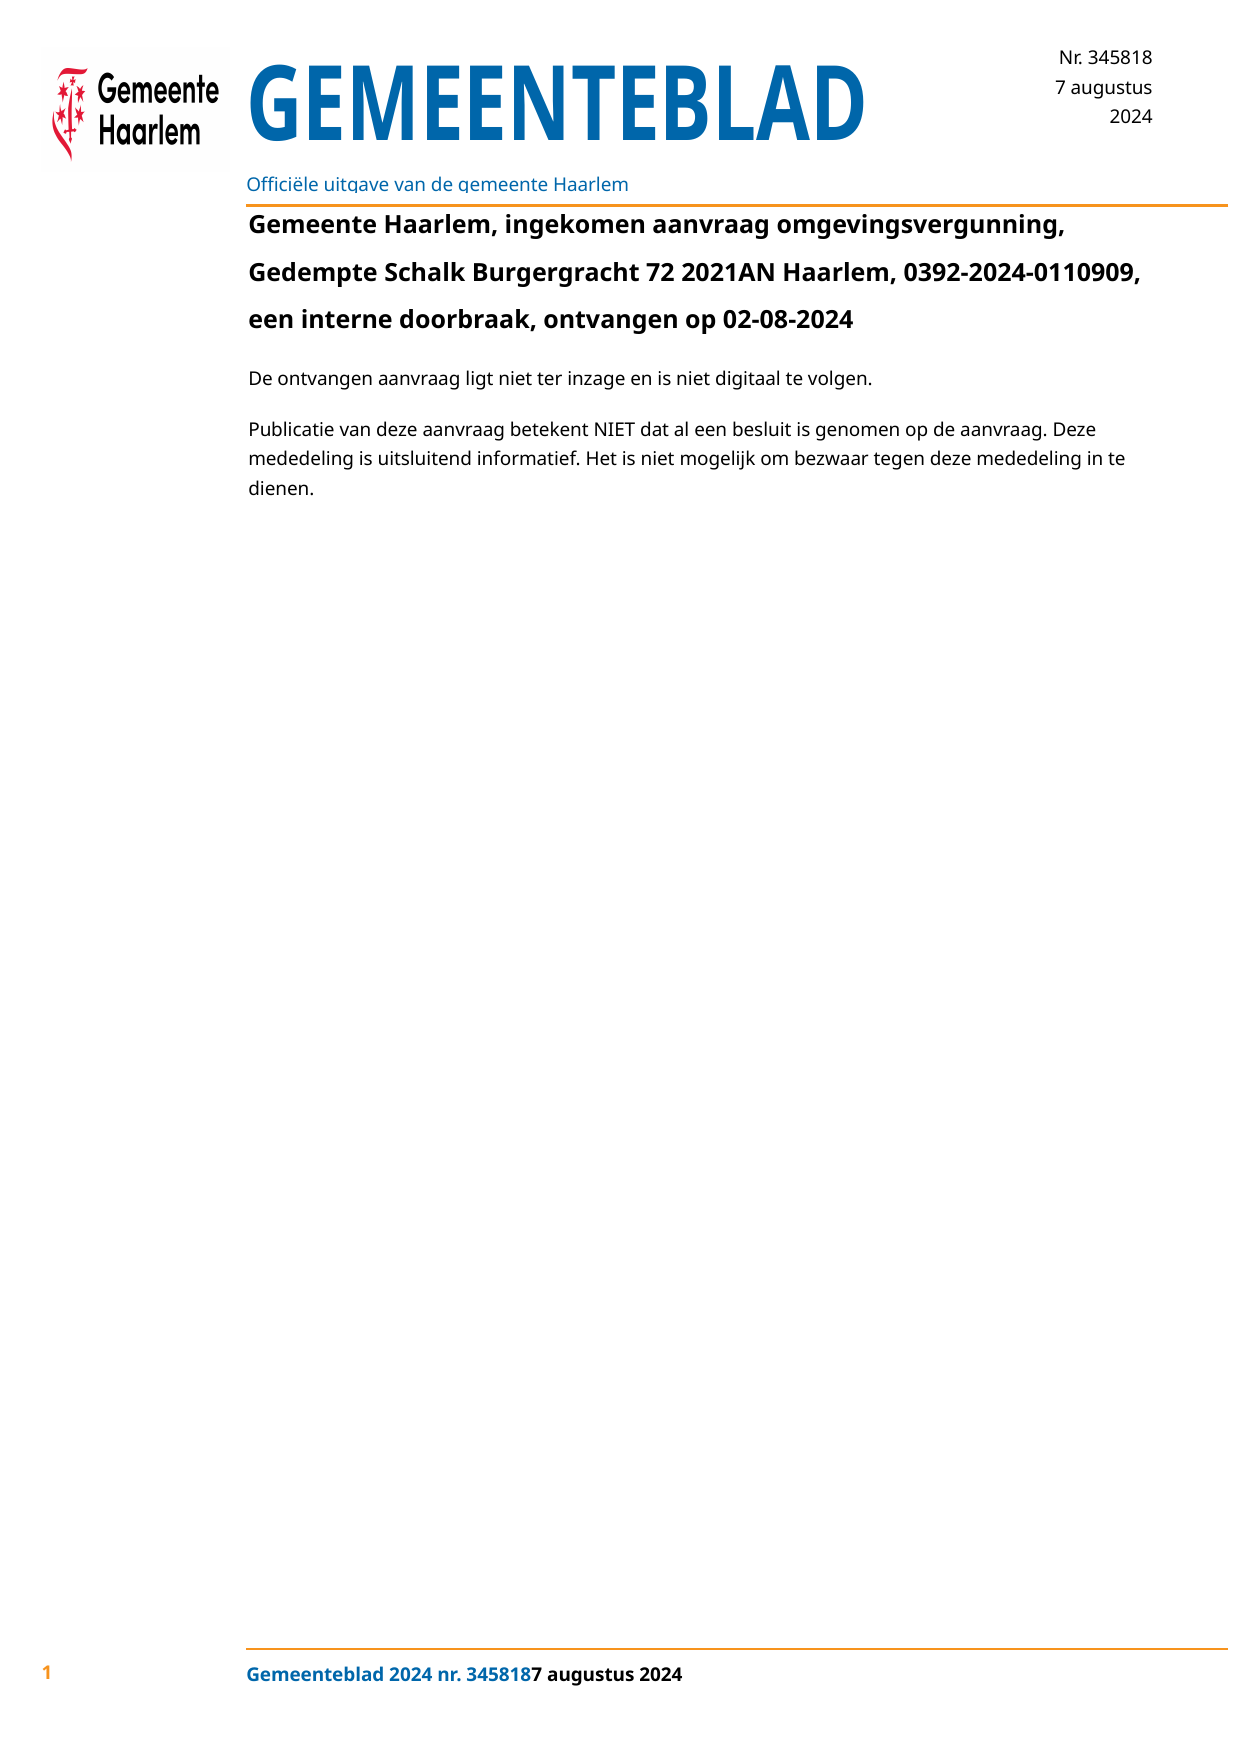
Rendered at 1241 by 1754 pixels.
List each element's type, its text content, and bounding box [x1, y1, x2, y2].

picture [41, 47, 231, 172]
text De ontvangen aanvraag ligt niet ter inzage en is niet digitaal te volgen. [248, 366, 1152, 391]
text Gemeente Haarlem, ingekomen aanvraag omgevingsvergunning, Gedempte Schalk Burgergracht 72 2021AN Haarlem, 0392-2024-0110909, een interne doorbraak, ontvangen op 02-08-2024 [248, 207, 1152, 336]
text Publicatie van deze aanvraag betekent NIET dat al een besluit is genomen op de aanvraag. Deze mededeling is uitsluitend informatief. Het is niet mogelijk om bezwaar tegen deze mededeling in te dienen. [248, 416, 1152, 501]
